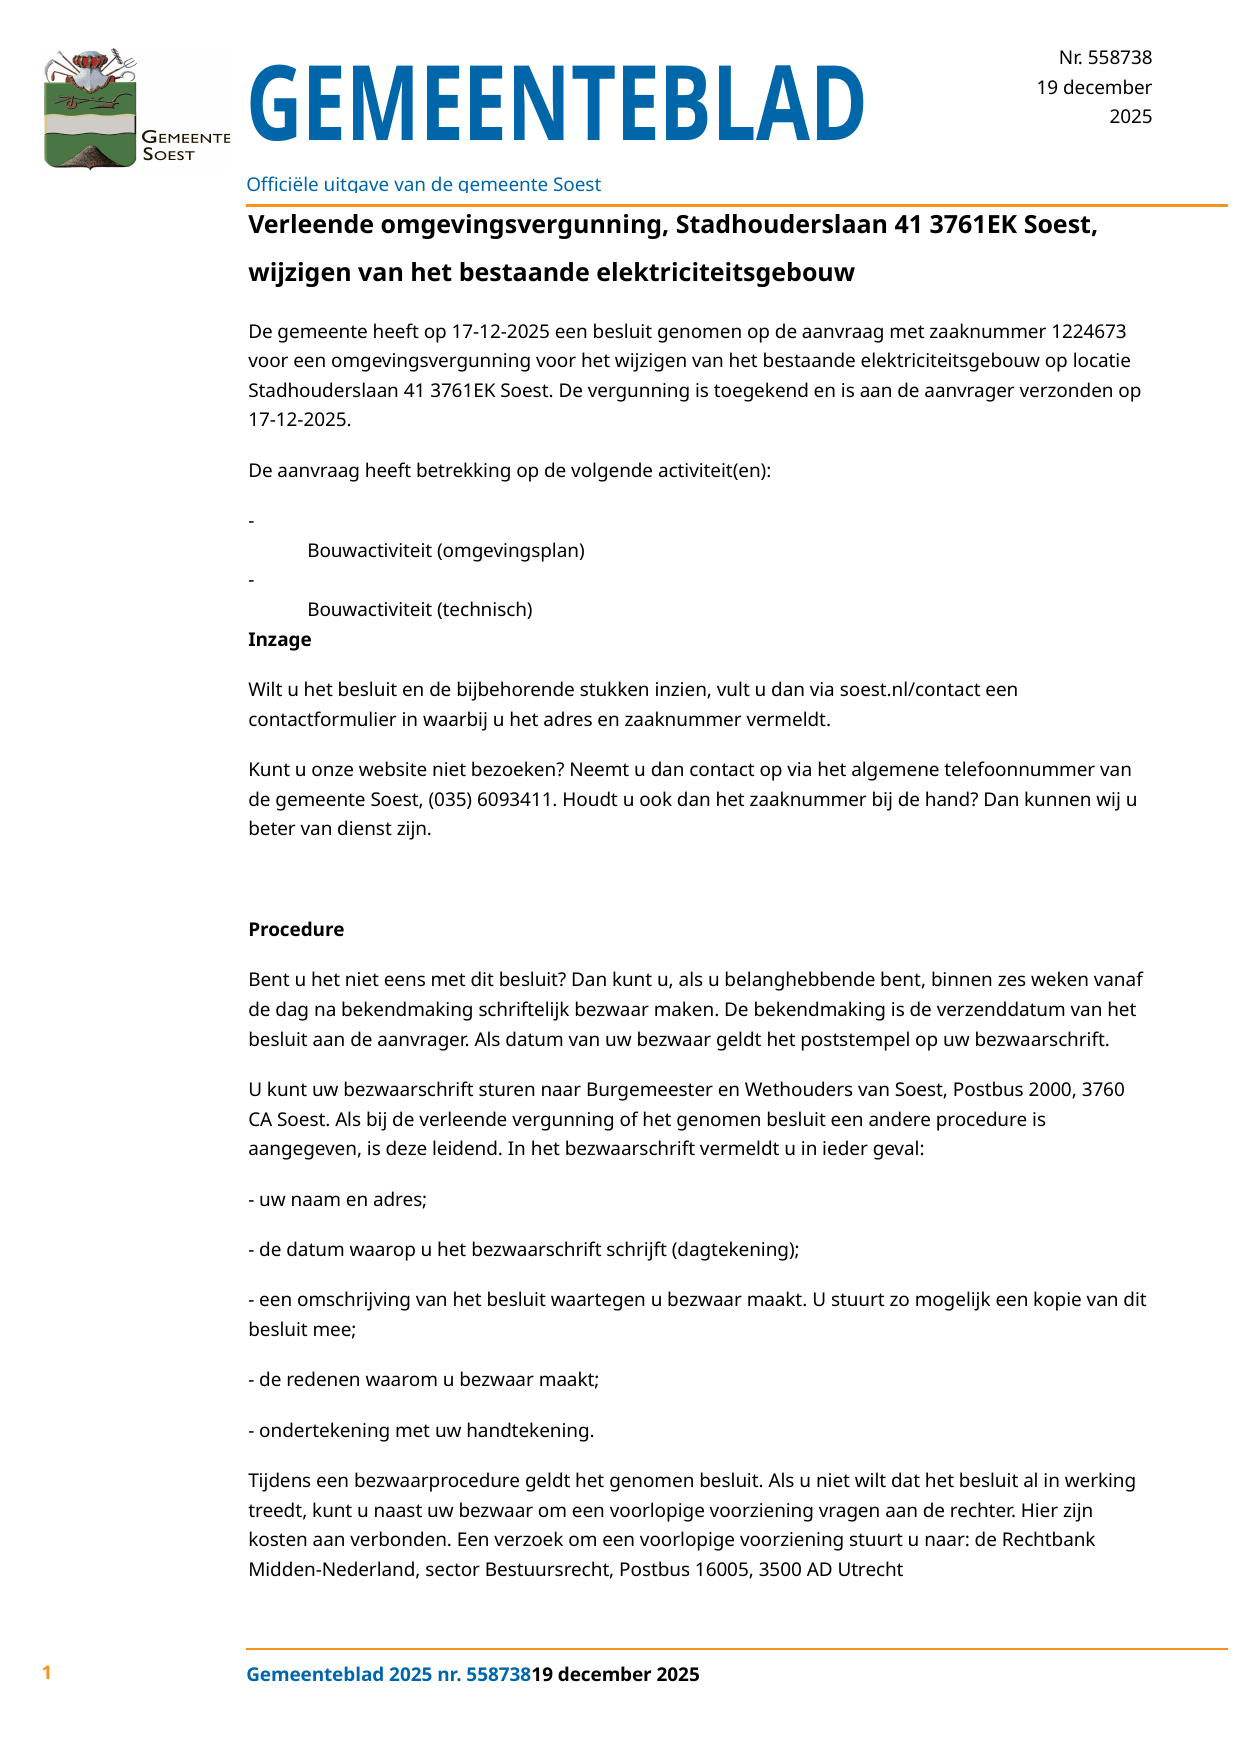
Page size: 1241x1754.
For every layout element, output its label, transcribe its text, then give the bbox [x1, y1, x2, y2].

text Inzage [248, 626, 1152, 652]
text Procedure [248, 916, 1152, 942]
list Bouwactiviteit (omgevingsplan) [248, 537, 1152, 563]
text De aanvraag heeft betrekking op de volgende activiteit(en): [248, 457, 1152, 483]
text - de redenen waarom u bezwaar maakt; [248, 1367, 1152, 1392]
picture [41, 47, 231, 172]
text Kunt u onze website niet bezoeken? Neemt u dan contact op via het algemene telefoonnummer van de gemeente Soest, (035) 6093411. Houdt u ook dan het zaaknummer bij de hand? Dan kunnen wij u beter van dienst zijn. [248, 756, 1152, 841]
text Tijdens een bezwaarprocedure geldt het genomen besluit. Als u niet wilt dat het besluit al in werking treedt, kunt u naast uw bezwaar om een voorlopige voorziening vragen aan de rechter. Hier zijn kosten aan verbonden. Een verzoek om een voorlopige voorziening stuurt u naar: de Rechtbank Midden-Nederland, sector Bestuursrecht, Postbus 16005, 3500 AD Utrecht [248, 1467, 1152, 1582]
text U kunt uw bezwaarschrift sturen naar Burgemeester en Wethouders van Soest, Postbus 2000, 3760 CA Soest. Als bij de verleende vergunning of het genomen besluit een andere procedure is aangegeven, is deze leidend. In het bezwaarschrift vermeldt u in ieder geval: [248, 1076, 1152, 1161]
text Wilt u het besluit en de bijbehorende stukken inzien, vult u dan via soest.nl/contact een contactformulier in waarbij u het adres en zaaknummer vermeldt. [248, 676, 1152, 732]
text De gemeente heeft op 17-12-2025 een besluit genomen op de aanvraag met zaaknummer 1224673 voor een omgevingsvergunning voor het wijzigen van het bestaande elektriciteitsgebouw op locatie Stadhouderslaan 41 3761EK Soest. De vergunning is toegekend en is aan de aanvrager verzonden op 17-12-2025. [248, 318, 1152, 432]
text - een omschrijving van het besluit waartegen u bezwaar maakt. U stuurt zo mogelijk een kopie van dit besluit mee; [248, 1287, 1152, 1342]
text - ondertekening met uw handtekening. [248, 1417, 1152, 1443]
text - de datum waarop u het bezwaarschrift schrijft (dagtekening); [248, 1236, 1152, 1262]
text - uw naam en adres; [248, 1186, 1152, 1212]
list Bouwactiviteit (technisch) [248, 596, 1152, 622]
text Verleende omgevingsvergunning, Stadhouderslaan 41 3761EK Soest, wijzigen van het bestaande elektriciteitsgebouw [248, 207, 1152, 288]
text Bent u het niet eens met dit besluit? Dan kunt u, als u belanghebbende bent, binnen zes weken vanaf de dag na bekendmaking schriftelijk bezwaar maken. De bekendmaking is de verzenddatum van het besluit aan de aanvrager. Als datum van uw bezwaar geldt het poststempel op uw bezwaarschrift. [248, 967, 1152, 1052]
